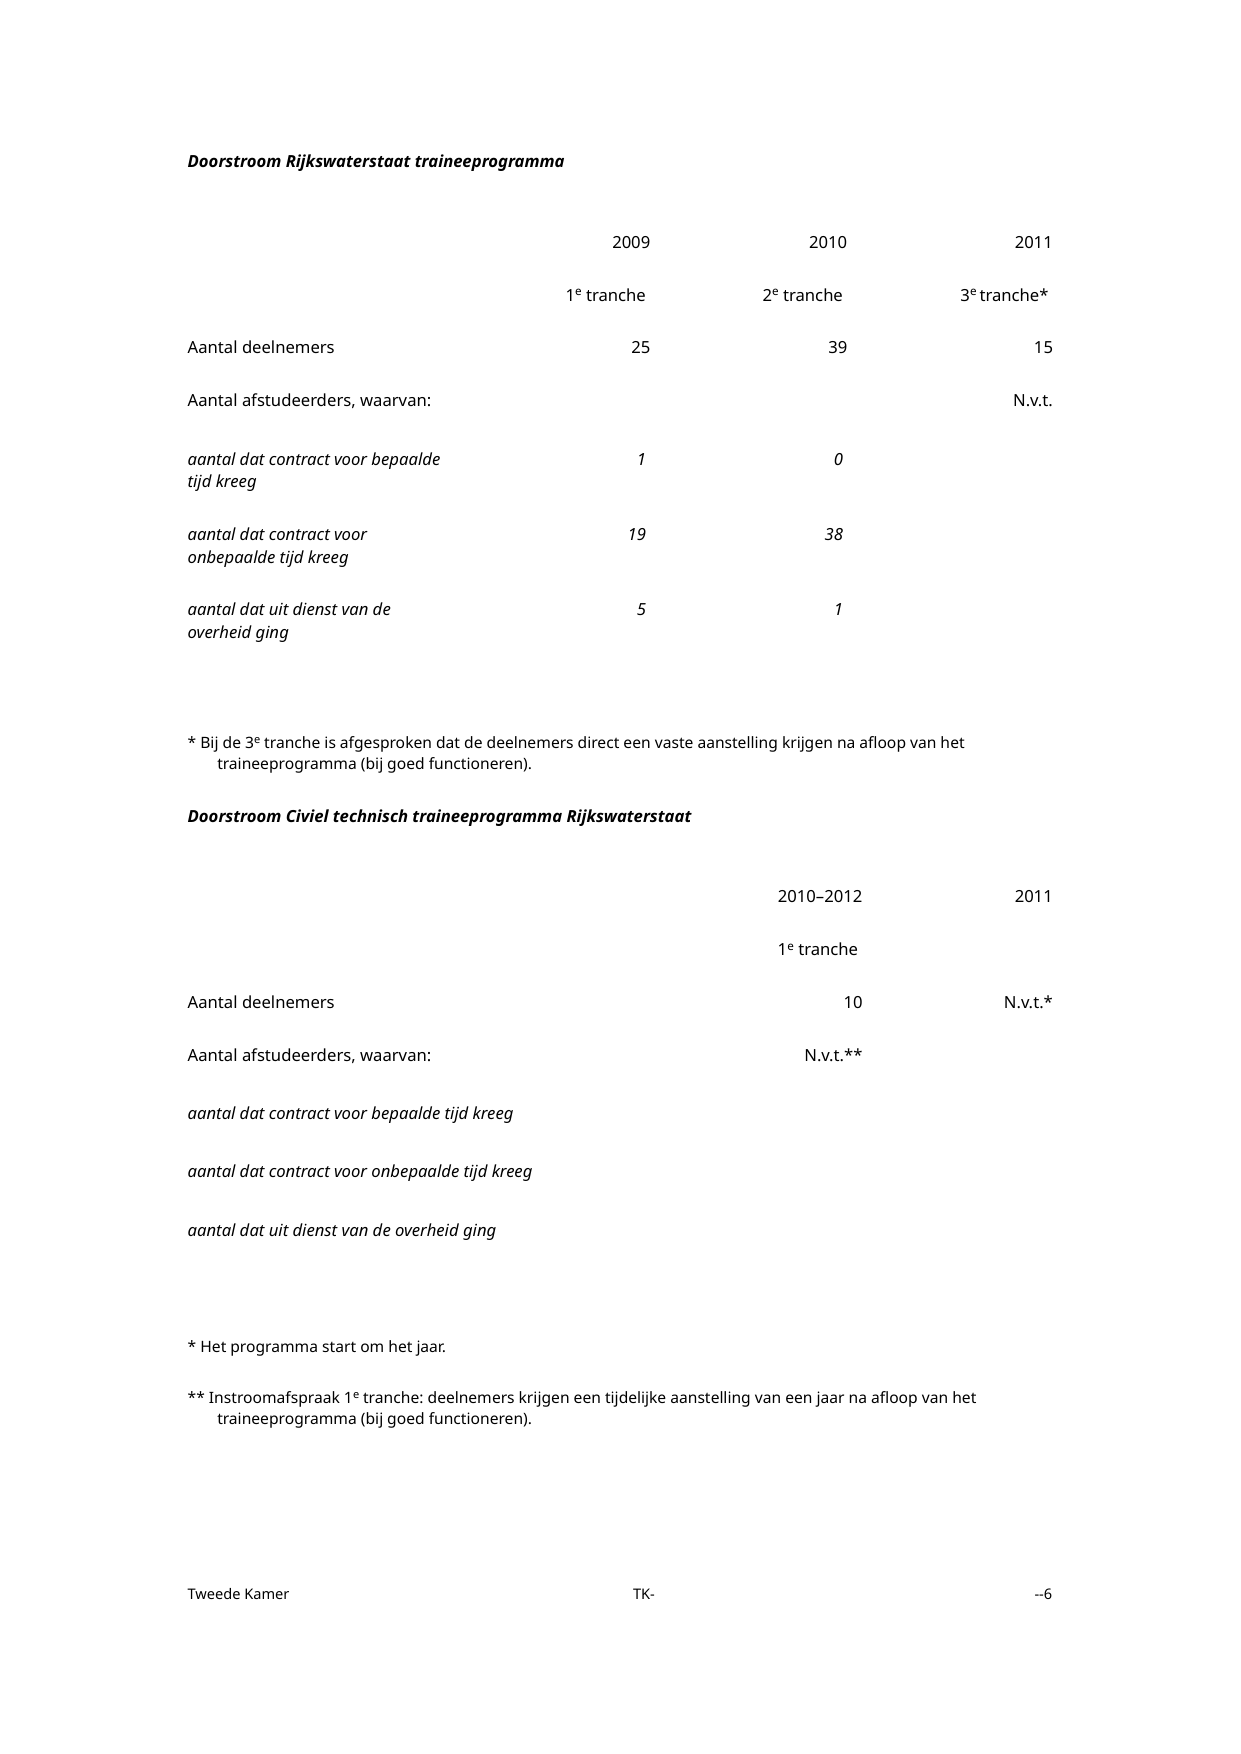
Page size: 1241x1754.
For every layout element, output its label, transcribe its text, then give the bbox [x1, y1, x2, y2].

text Doorstroom Civiel technisch traineeprogramma Rijkswaterstaat [187, 804, 1053, 827]
table_cell [453, 389, 650, 447]
table_cell 1 [650, 598, 847, 673]
table_cell [862, 1219, 1053, 1277]
table_cell 0 [650, 447, 847, 523]
text * Bij de 3e tranche is afgesproken dat de deelnemers direct een vaste aanstelling krijgen na afloop van het traineeprogramma (bij goed functioneren). [187, 732, 1053, 774]
table_cell 25 [453, 336, 650, 389]
table_cell 38 [650, 523, 847, 598]
table_cell [847, 447, 1053, 523]
table_header 2010–2012 1e tranche [672, 885, 862, 990]
table_cell [847, 598, 1053, 673]
table_cell [672, 1219, 862, 1277]
table_cell N.v.t. [847, 389, 1053, 447]
table_cell aantal dat uit dienst van de overheid ging [188, 598, 453, 673]
table_cell [650, 389, 847, 447]
table_cell 5 [453, 598, 650, 673]
table_cell [847, 523, 1053, 598]
table_cell 15 [847, 336, 1053, 389]
table_header [188, 885, 672, 990]
table_cell N.v.t.* [862, 990, 1053, 1043]
table_cell [862, 1160, 1053, 1218]
text * Het programma start om het jaar. [187, 1335, 1053, 1357]
table_header 2010 2e tranche [650, 231, 847, 336]
table_cell Aantal afstudeerders, waarvan: [188, 1043, 672, 1102]
table_cell [672, 1160, 862, 1218]
table_cell aantal dat contract voor bepaalde tijd kreeg [188, 1102, 672, 1160]
table_header 2011 3e tranche* [847, 231, 1053, 336]
table_cell aantal dat contract voor onbepaalde tijd kreeg [188, 523, 453, 598]
table_cell 1 [453, 447, 650, 523]
table_cell [862, 1043, 1053, 1102]
text ** Instroomafspraak 1e tranche: deelnemers krijgen een tijdelijke aanstelling van een jaar na afloop van het traineeprogramma (bij goed functioneren). [187, 1387, 1053, 1429]
table_cell Aantal afstudeerders, waarvan: [188, 389, 453, 447]
table_cell 19 [453, 523, 650, 598]
table_cell aantal dat contract voor onbepaalde tijd kreeg [188, 1160, 672, 1218]
table_cell aantal dat uit dienst van de overheid ging [188, 1219, 672, 1277]
table_header 2011 [862, 885, 1053, 990]
table_header 2009 1e tranche [453, 231, 650, 336]
table_cell N.v.t.** [672, 1043, 862, 1102]
table_cell 10 [672, 990, 862, 1043]
table_cell [672, 1102, 862, 1160]
text Doorstroom Rijkswaterstaat traineeprogramma [187, 150, 1053, 173]
table_cell Aantal deelnemers [188, 990, 672, 1043]
table_cell aantal dat contract voor bepaalde tijd kreeg [188, 447, 453, 523]
table_header [188, 231, 453, 336]
table_cell 39 [650, 336, 847, 389]
table_cell [862, 1102, 1053, 1160]
table_cell Aantal deelnemers [188, 336, 453, 389]
